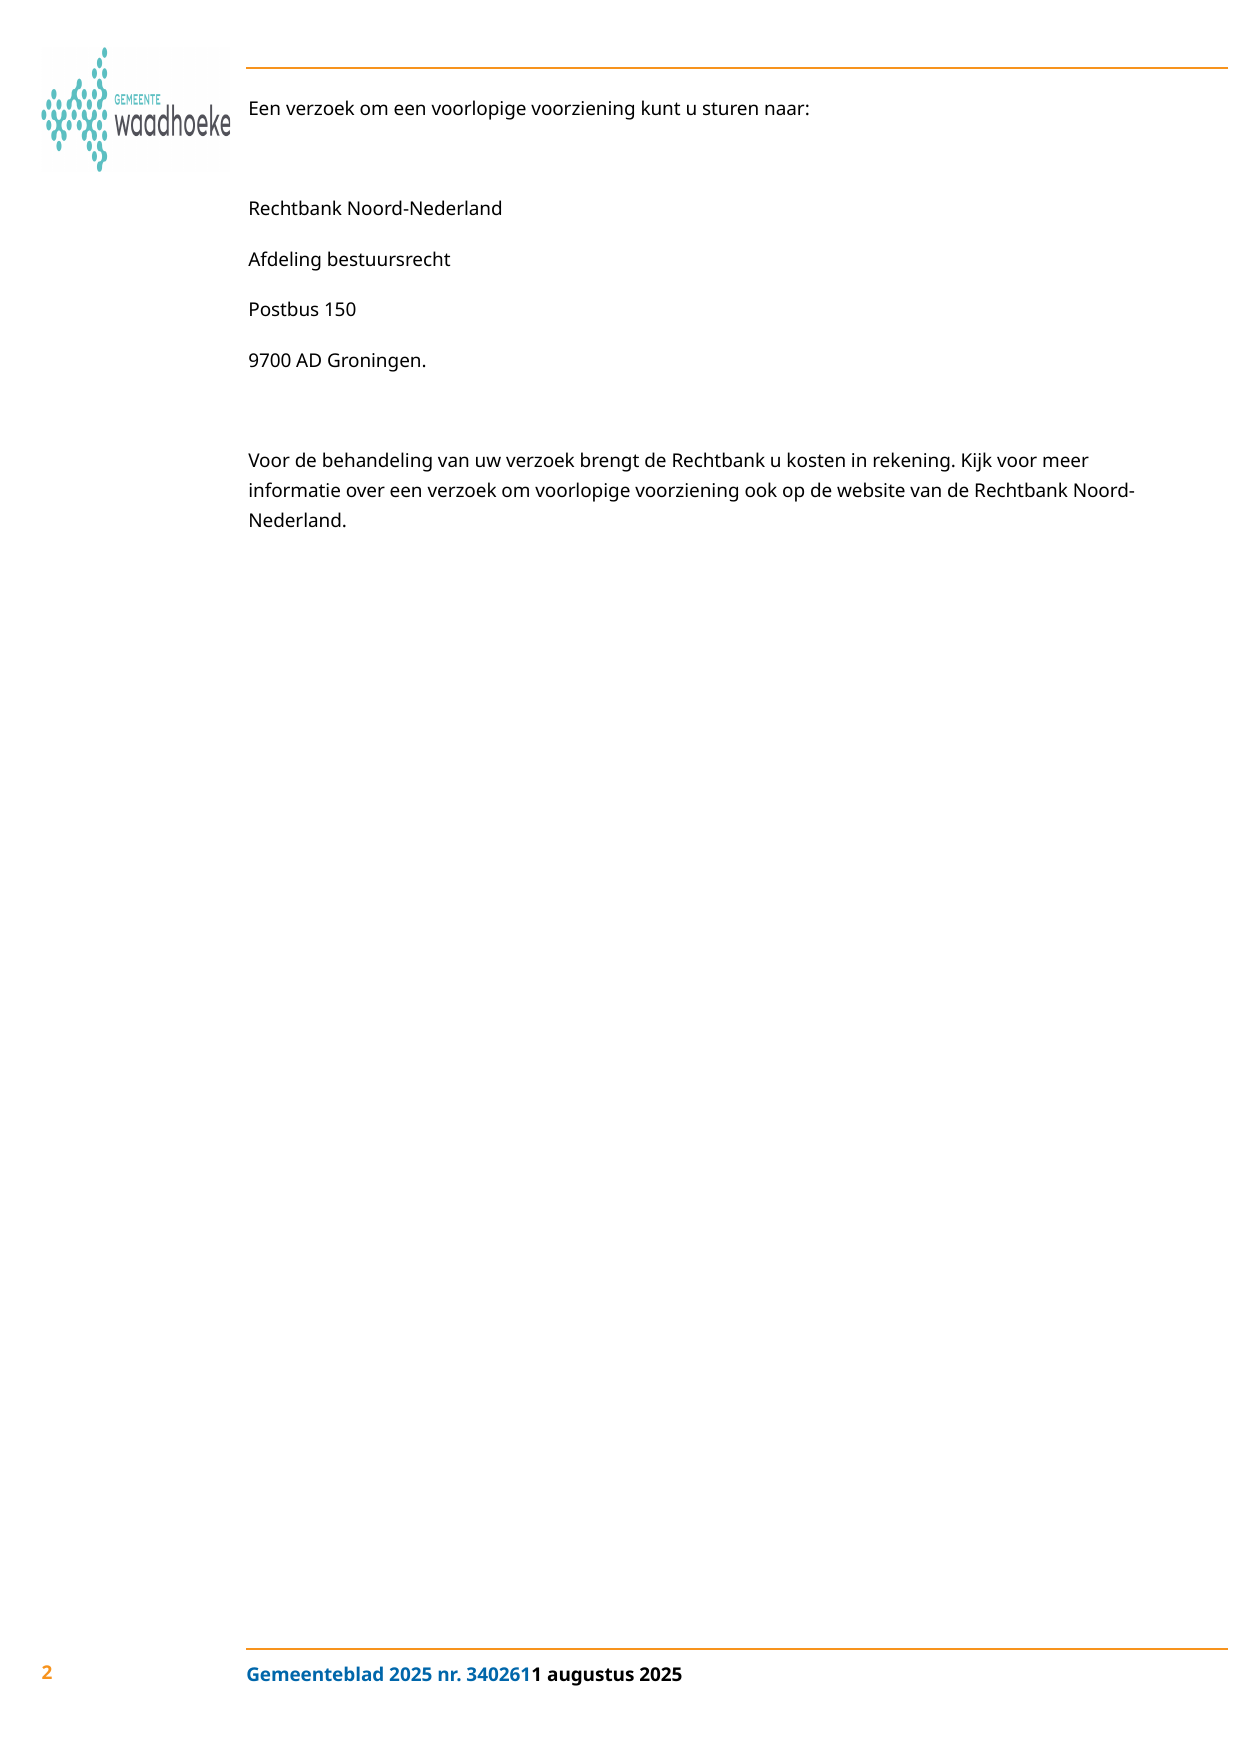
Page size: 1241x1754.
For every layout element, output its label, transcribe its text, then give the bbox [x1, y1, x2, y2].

text Afdeling bestuursrecht [248, 246, 1152, 272]
text Rechtbank Noord-Nederland [248, 196, 1152, 221]
text Voor de behandeling van uw verzoek brengt de Rechtbank u kosten in rekening. Kijk voor meer informatie over een verzoek om voorlopige voorziening ook op de website van de Rechtbank Noord-Nederland. [248, 448, 1152, 533]
text 9700 AD Groningen. [248, 347, 1152, 373]
text Postbus 150 [248, 296, 1152, 322]
picture [41, 47, 231, 172]
text Een verzoek om een voorlopige voorziening kunt u sturen naar: [248, 95, 1152, 121]
